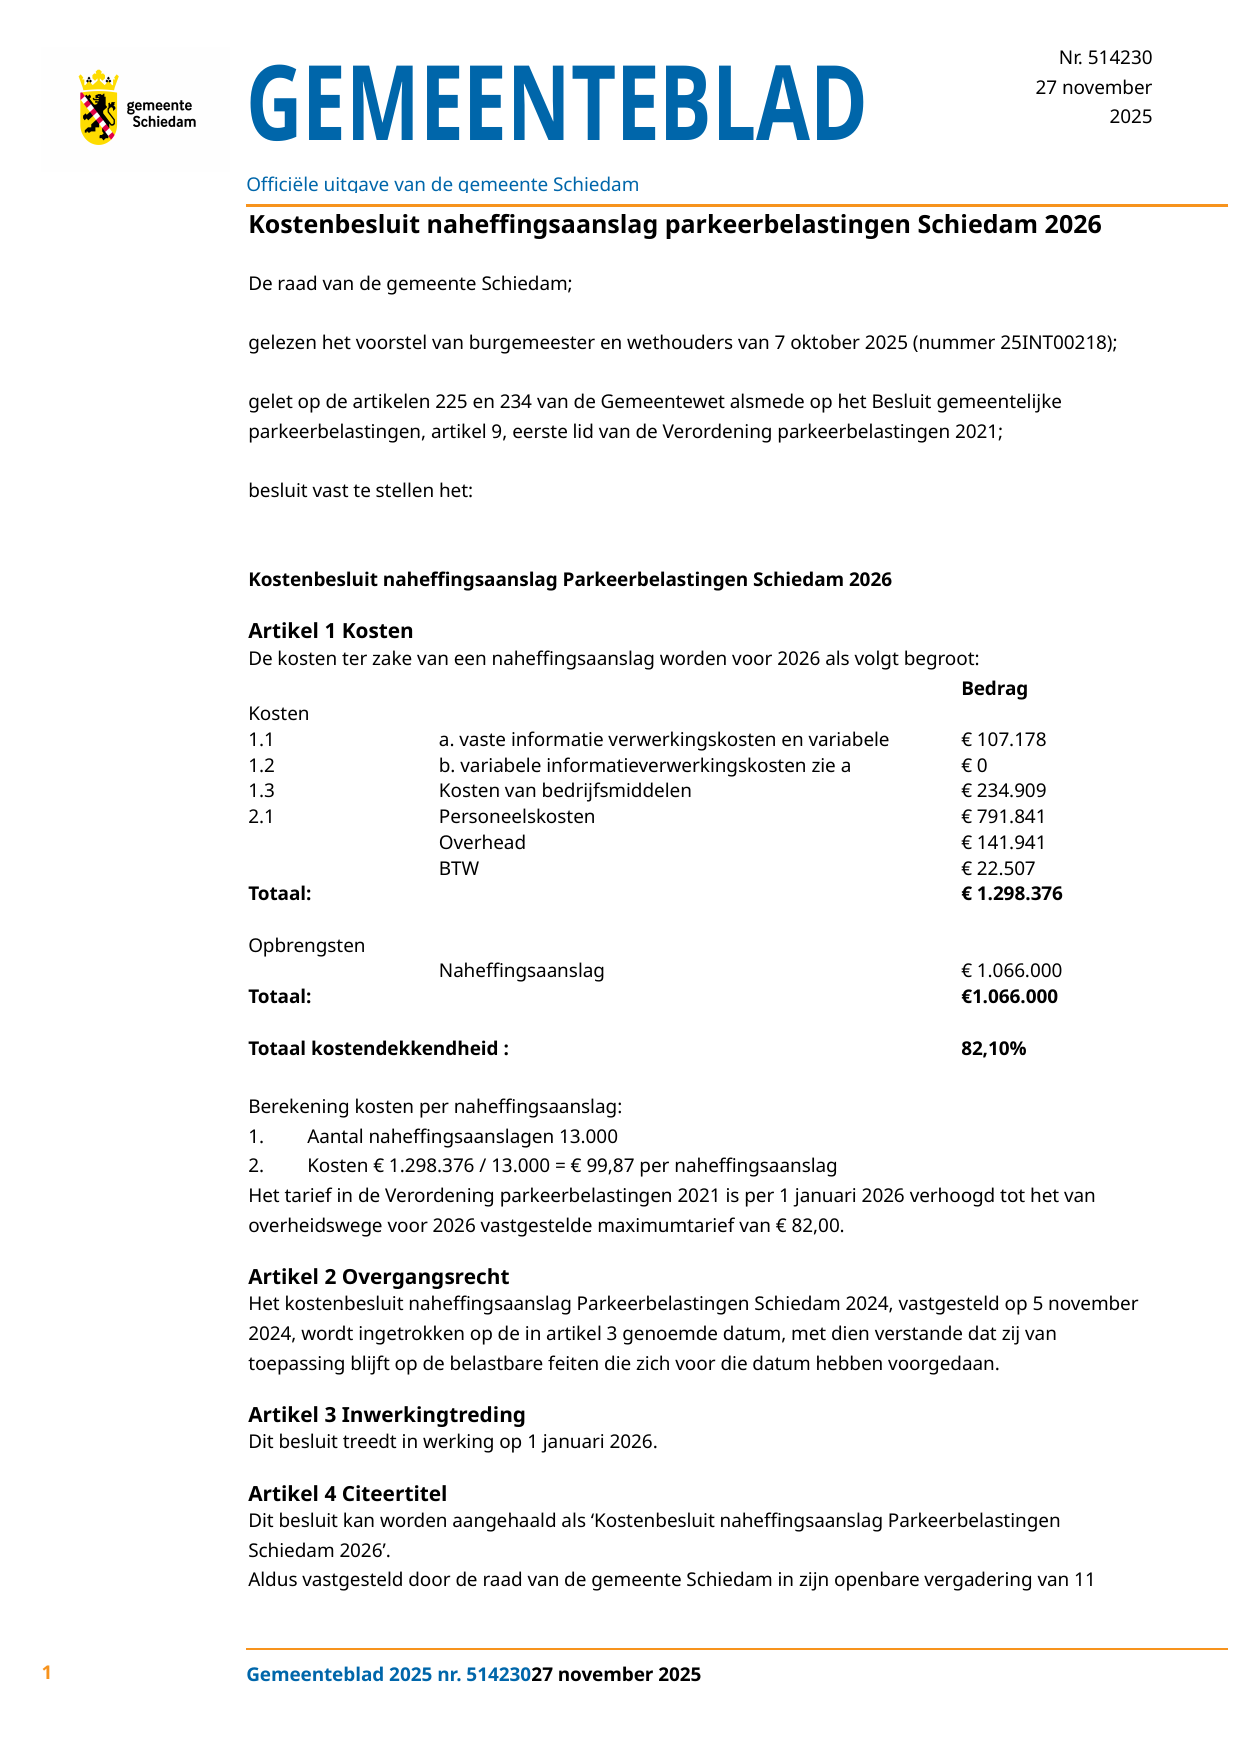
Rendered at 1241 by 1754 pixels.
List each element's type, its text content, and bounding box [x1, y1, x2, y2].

table_cell 1.3 [248, 778, 439, 803]
text besluit vast te stellen het: [248, 477, 1152, 503]
list Kosten € 1.298.376 / 13.000 = € 99,87 per naheffingsaanslag [248, 1153, 1152, 1178]
text Het kostenbesluit naheffingsaanslag Parkeerbelastingen Schiedam 2024, vastgesteld op 5 november 2024, wordt ingetrokken op de in artikel 3 genoemde datum, met dien verstande dat zij van toepassing blijft op de belastbare feiten die zich voor die datum hebben voorgedaan. [248, 1291, 1152, 1376]
table_cell € 1.066.000 [961, 958, 1152, 983]
table_cell BTW [439, 855, 961, 881]
text Artikel 3 Inwerkingtreding [248, 1400, 1152, 1429]
table_cell [961, 1009, 1152, 1035]
table_cell Opbrengsten [248, 932, 961, 958]
table_cell 1.1 [248, 726, 439, 752]
table_cell Kosten [248, 700, 961, 726]
table_cell [248, 906, 439, 932]
table_cell [439, 1009, 961, 1035]
table_cell Totaal: [248, 984, 961, 1009]
table_cell a. vaste informatie verwerkingskosten en variabele [439, 726, 961, 752]
text Dit besluit treedt in werking op 1 januari 2026. [248, 1429, 1152, 1454]
table_cell Totaal kostendekkendheid : [248, 1035, 961, 1061]
table_cell b. variabele informatieverwerkingskosten zie a [439, 752, 961, 778]
table_header [248, 675, 439, 700]
table_header Bedrag [961, 675, 1152, 700]
picture [41, 47, 231, 172]
table_cell [439, 906, 961, 932]
table_cell € 107.178 [961, 726, 1152, 752]
text Dit besluit kan worden aangehaald als ‘Kostenbesluit naheffingsaanslag Parkeerbelastingen Schiedam 2026’. [248, 1507, 1152, 1563]
text Artikel 1 Kosten [248, 617, 1152, 645]
table_header [439, 675, 961, 700]
text Artikel 2 Overgangsrecht [248, 1262, 1152, 1291]
table_cell € 791.841 [961, 803, 1152, 829]
text De raad van de gemeente Schiedam; [248, 270, 1152, 296]
table_cell Personeelskosten [439, 803, 961, 829]
table_cell € 22.507 [961, 855, 1152, 881]
table_cell Totaal: [248, 881, 961, 906]
table_cell 1.2 [248, 752, 439, 778]
table_cell € 0 [961, 752, 1152, 778]
table_cell [248, 958, 439, 983]
text Artikel 4 Citeertitel [248, 1479, 1152, 1507]
table_cell [248, 1009, 439, 1035]
text De kosten ter zake van een naheffingsaanslag worden voor 2026 als volgt begroot: [248, 645, 1152, 671]
table_cell € 234.909 [961, 778, 1152, 803]
text Berekening kosten per naheffingsaanslag: [248, 1093, 1152, 1119]
table_cell [961, 906, 1152, 932]
table_cell Naheffingsaanslag [439, 958, 961, 983]
text Aldus vastgesteld door de raad van de gemeente Schiedam in zijn openbare vergadering van 11 [248, 1567, 1152, 1592]
text Kostenbesluit naheffingsaanslag Parkeerbelastingen Schiedam 2026 [248, 566, 1152, 592]
table_cell [248, 829, 439, 855]
table_cell € 1.298.376 [961, 881, 1152, 906]
text gelet op de artikelen 225 en 234 van de Gemeentewet alsmede op het Besluit gemeentelijke parkeerbelastingen, artikel 9, eerste lid van de Verordening parkeerbelastingen 2021; [248, 389, 1152, 444]
text gelezen het voorstel van burgemeester en wethouders van 7 oktober 2025 (nummer 25INT00218); [248, 329, 1152, 355]
table_cell [961, 700, 1152, 726]
table_cell [961, 932, 1152, 958]
table_cell Overhead [439, 829, 961, 855]
table_cell 2.1 [248, 803, 439, 829]
table_cell € 141.941 [961, 829, 1152, 855]
table_cell Kosten van bedrijfsmiddelen [439, 778, 961, 803]
table_cell 82,10% [961, 1035, 1152, 1061]
text Kostenbesluit naheffingsaanslag parkeerbelastingen Schiedam 2026 [248, 207, 1152, 241]
table_cell [248, 855, 439, 881]
table_cell €1.066.000 [961, 984, 1152, 1009]
list Aantal naheffingsaanslagen 13.000 [248, 1123, 1152, 1149]
text Het tarief in de Verordening parkeerbelastingen 2021 is per 1 januari 2026 verhoogd tot het van overheidswege voor 2026 vastgestelde maximumtarief van € 82,00. [248, 1182, 1152, 1237]
